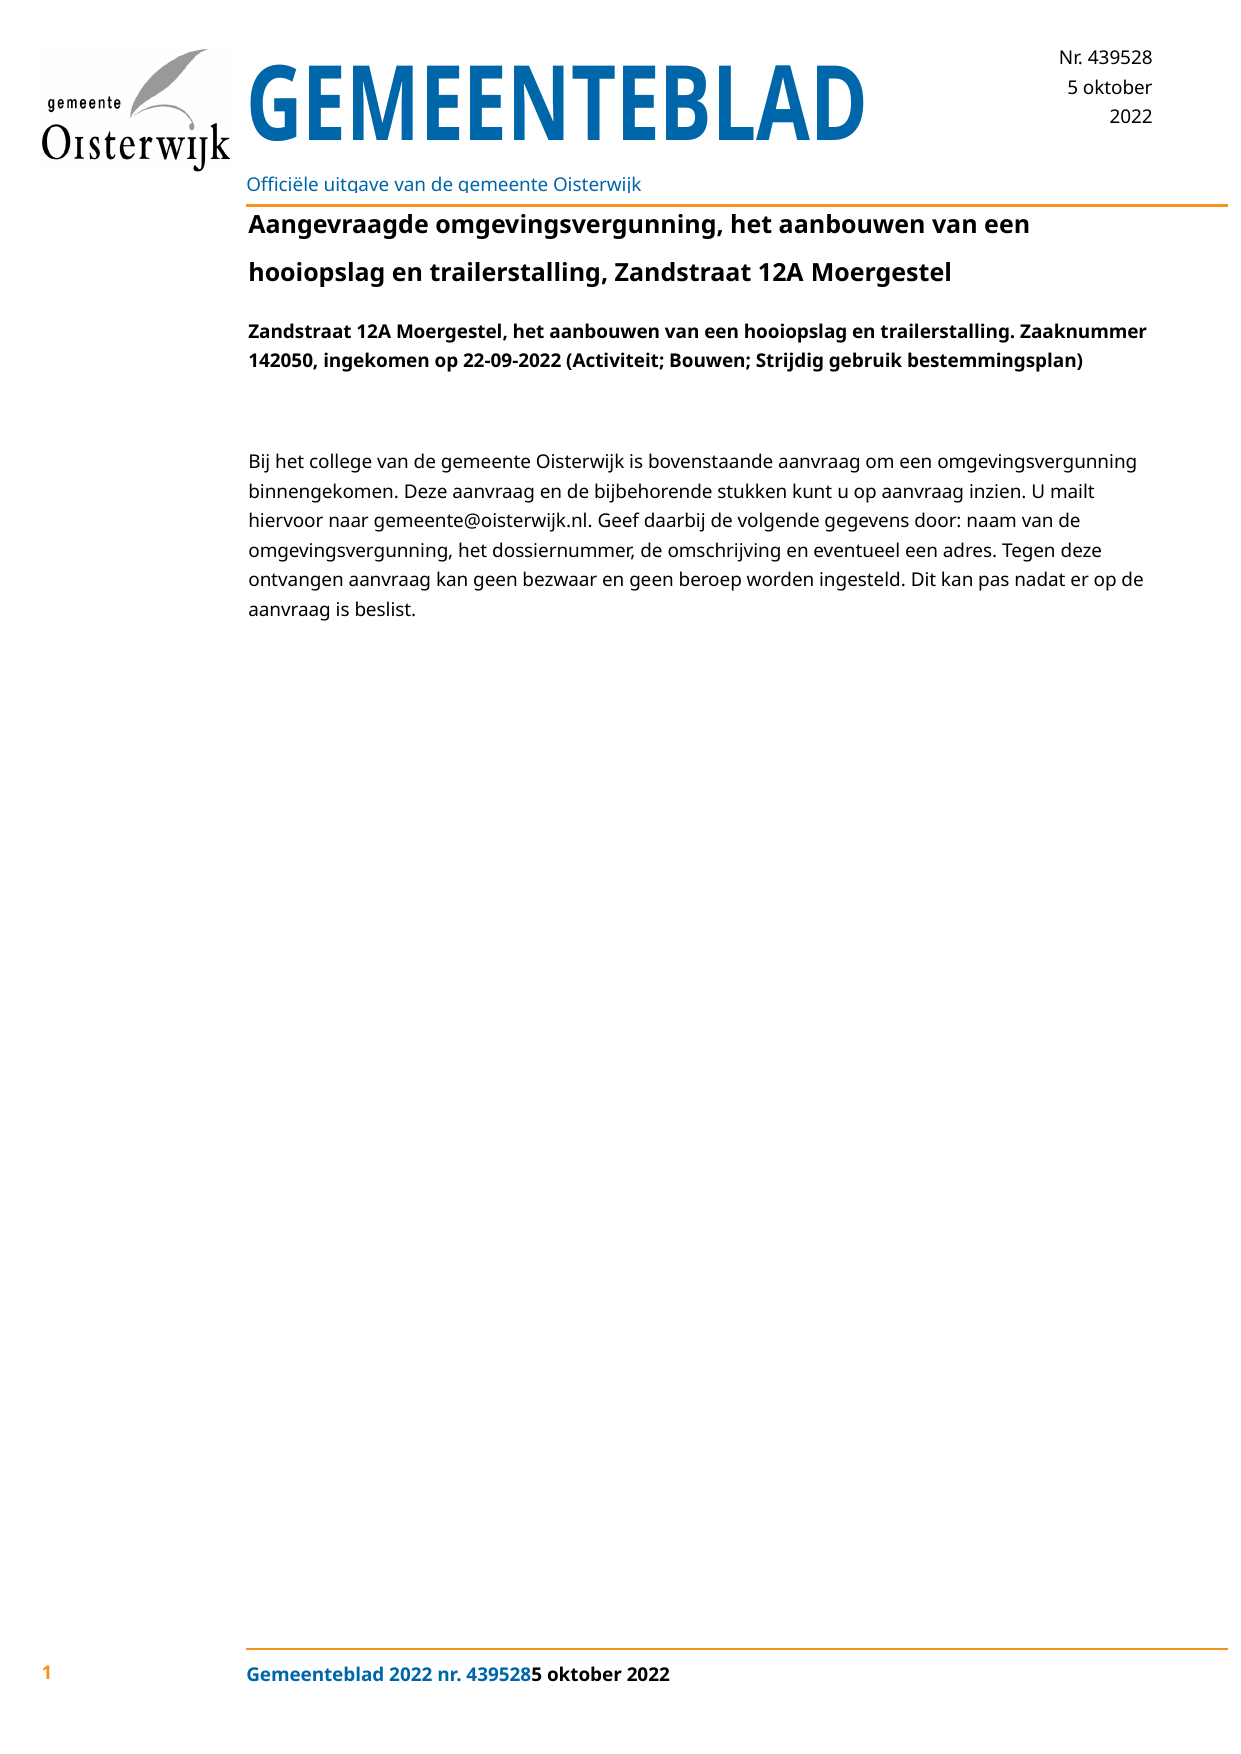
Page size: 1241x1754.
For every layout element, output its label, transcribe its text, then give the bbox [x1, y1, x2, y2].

text Aangevraagde omgevingsvergunning, het aanbouwen van een hooiopslag en trailerstalling, Zandstraat 12A Moergestel [248, 207, 1152, 288]
picture [41, 47, 231, 172]
text Zandstraat 12A Moergestel, het aanbouwen van een hooiopslag en trailerstalling. Zaaknummer 142050, ingekomen op 22-09-2022 (Activiteit; Bouwen; Strijdig gebruik bestemmingsplan) [248, 318, 1152, 373]
text Bij het college van de gemeente Oisterwijk is bovenstaande aanvraag om een omgevingsvergunning binnengekomen. Deze aanvraag en de bijbehorende stukken kunt u op aanvraag inzien. U mailt hiervoor naar gemeente@oisterwijk.nl. Geef daarbij de volgende gegevens door: naam van de omgevingsvergunning, het dossiernummer, de omschrijving en eventueel een adres. Tegen deze ontvangen aanvraag kan geen bezwaar en geen beroep worden ingesteld. Dit kan pas nadat er op de aanvraag is beslist. [248, 448, 1152, 622]
